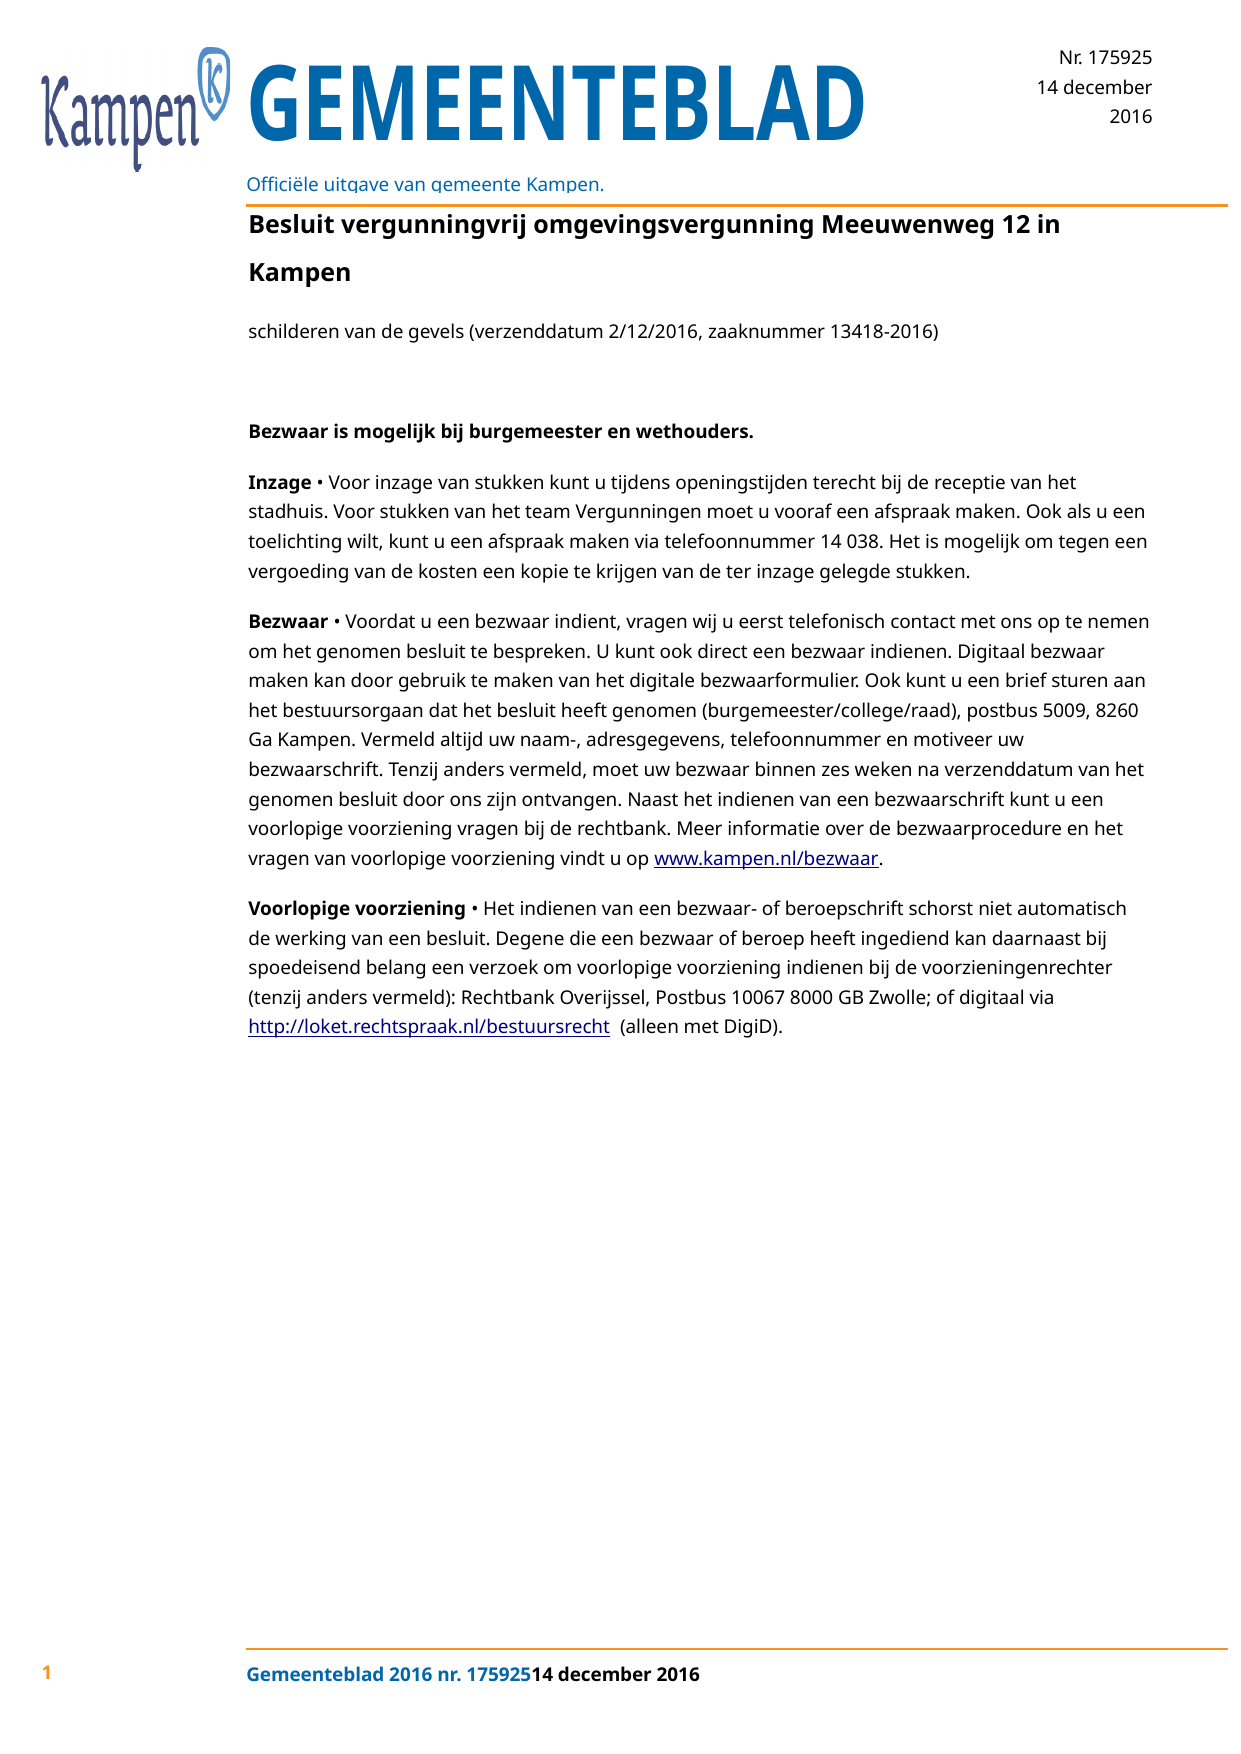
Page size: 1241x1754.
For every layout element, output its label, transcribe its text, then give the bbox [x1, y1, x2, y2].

text schilderen van de gevels (verzenddatum 2/12/2016, zaaknummer 13418-2016) [248, 318, 1152, 344]
text Bezwaar • Voordat u een bezwaar indient, vragen wij u eerst telefonisch contact met ons op te nemen om het genomen besluit te bespreken. U kunt ook direct een bezwaar indienen. Digitaal bezwaar maken kan door gebruik te maken van het digitale bezwaarformulier. Ook kunt u een brief sturen aan het bestuursorgaan dat het besluit heeft genomen (burgemeester/college/raad), postbus 5009, 8260 Ga Kampen. Vermeld altijd uw naam-, adresgegevens, telefoonnummer en motiveer uw bezwaarschrift. Tenzij anders vermeld, moet uw bezwaar binnen zes weken na verzenddatum van het genomen besluit door ons zijn ontvangen. Naast het indienen van een bezwaarschrift kunt u een voorlopige voorziening vragen bij de rechtbank. Meer informatie over de bezwaarprocedure en het vragen van voorlopige voorziening vindt u op www.kampen.nl/bezwaar. [248, 608, 1152, 871]
text Besluit vergunningvrij omgevingsvergunning Meeuwenweg 12 in Kampen [248, 207, 1152, 288]
text Inzage • Voor inzage van stukken kunt u tijdens openingstijden terecht bij de receptie van het stadhuis. Voor stukken van het team Vergunningen moet u vooraf een afspraak maken. Ook als u een toelichting wilt, kunt u een afspraak maken via telefoonnummer 14 038. Het is mogelijk om tegen een vergoeding van de kosten een kopie te krijgen van de ter inzage gelegde stukken. [248, 469, 1152, 584]
text Voorlopige voorziening • Het indienen van een bezwaar- of beroepschrift schorst niet automatisch de werking van een besluit. Degene die een bezwaar of beroep heeft ingediend kan daarnaast bij spoedeisend belang een verzoek om voorlopige voorziening indienen bij de voorzieningenrechter (tenzij anders vermeld): Rechtbank Overijssel, Postbus 10067 8000 GB Zwolle; of digitaal via http://loket.rechtspraak.nl/bestuursrecht (alleen met DigiD). [248, 895, 1152, 1039]
picture [41, 47, 231, 172]
text Bezwaar is mogelijk bij burgemeester en wethouders. [248, 419, 1152, 444]
